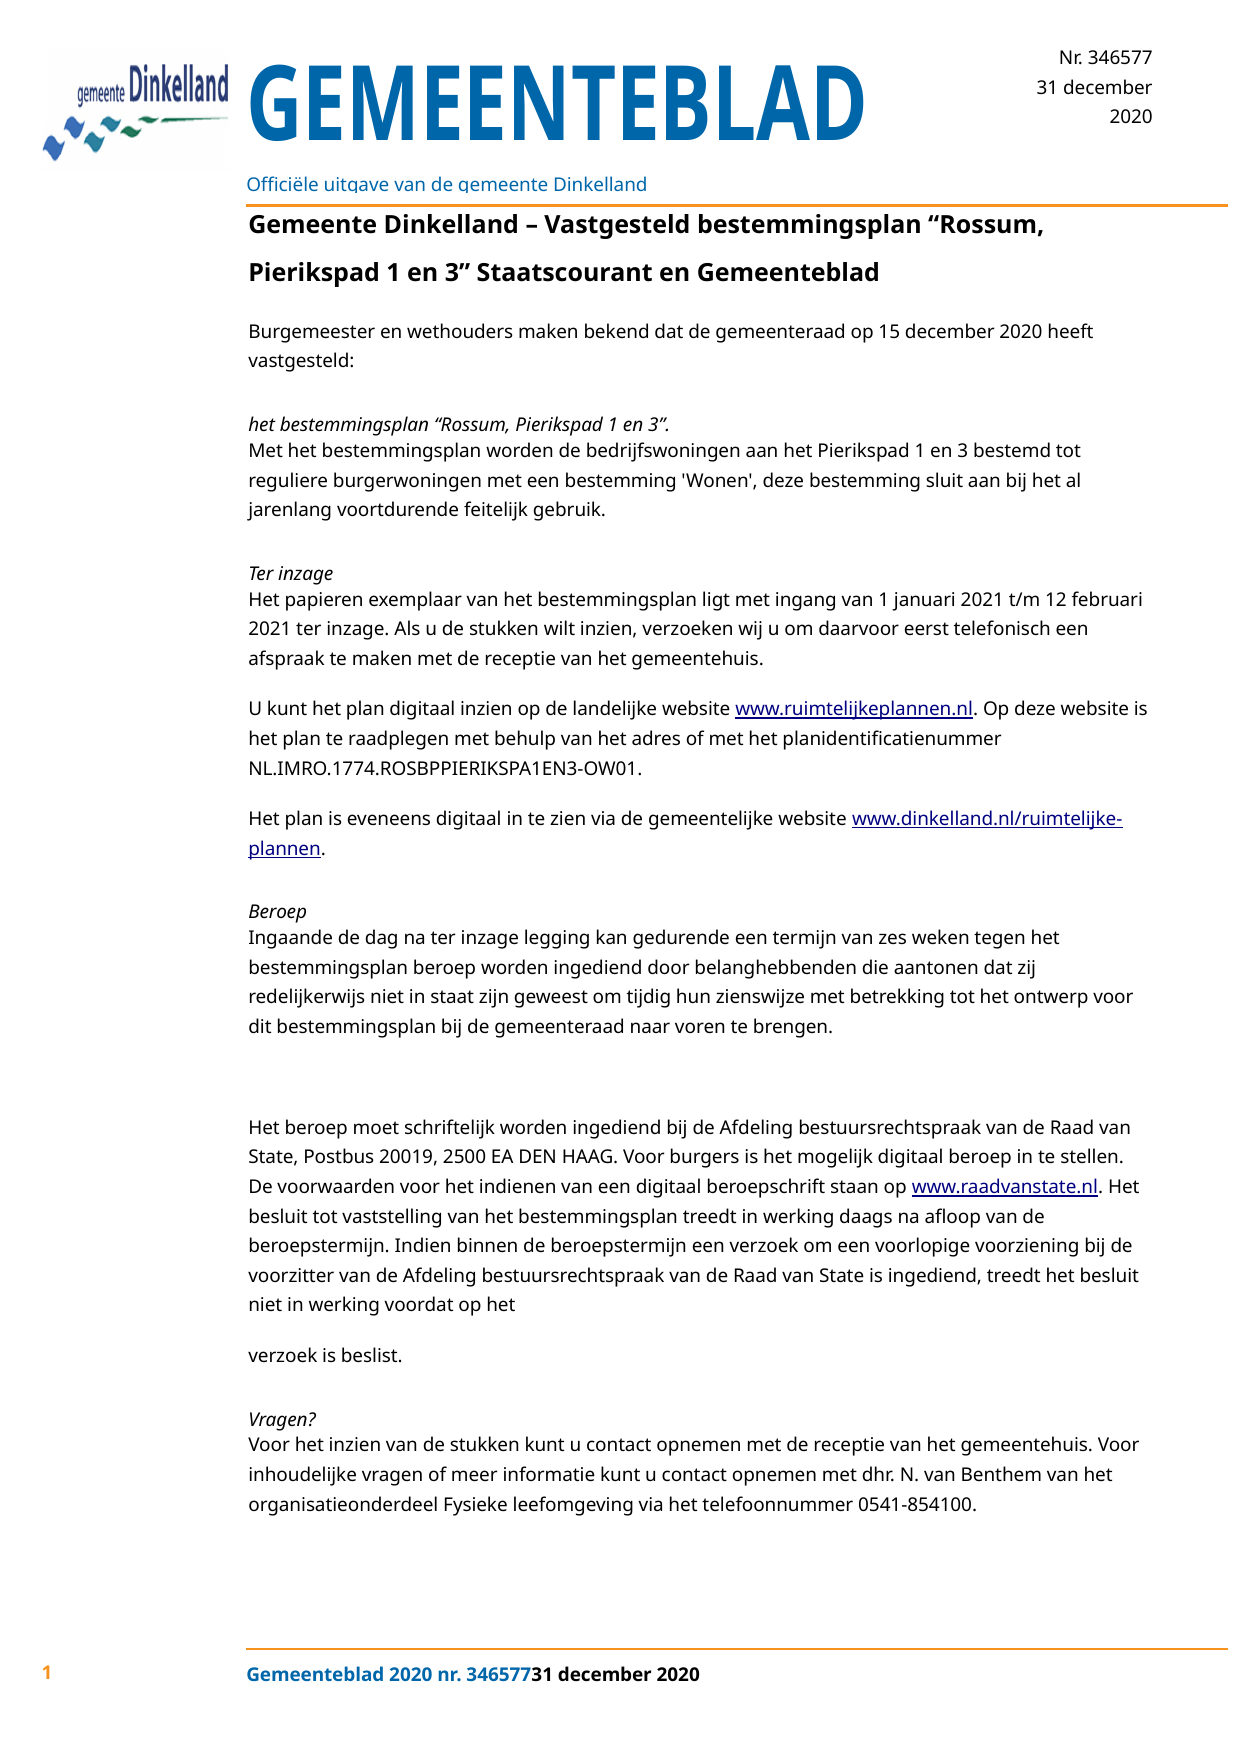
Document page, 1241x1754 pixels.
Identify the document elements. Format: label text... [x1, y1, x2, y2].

text Het plan is eveneens digitaal in te zien via de gemeentelijke website www.dinkelland.nl/ruimtelijke-plannen. [248, 805, 1152, 861]
text Ter inzage [248, 560, 1152, 586]
text Gemeente Dinkelland – Vastgesteld bestemmingsplan “Rossum, Pierikspad 1 en 3” Staatscourant en Gemeenteblad [248, 207, 1152, 288]
text Beroep [248, 899, 1152, 924]
text het bestemmingsplan “Rossum, Pierikspad 1 en 3”. [248, 411, 1152, 437]
text Het papieren exemplaar van het bestemmingsplan ligt met ingang van 1 januari 2021 t/m 12 februari 2021 ter inzage. Als u de stukken wilt inzien, verzoeken wij u om daarvoor eerst telefonisch een afspraak te maken met de receptie van het gemeentehuis. [248, 586, 1152, 671]
text U kunt het plan digitaal inzien op de landelijke website www.ruimtelijkeplannen.nl. Op deze website is het plan te raadplegen met behulp van het adres of met het planidentificatienummer NL.IMRO.1774.ROSBPPIERIKSPA1EN3-OW01. [248, 696, 1152, 781]
picture [41, 47, 231, 172]
text Voor het inzien van de stukken kunt u contact opnemen met de receptie van het gemeentehuis. Voor inhoudelijke vragen of meer informatie kunt u contact opnemen met dhr. N. van Benthem van het organisatieonderdeel Fysieke leefomgeving via het telefoonnummer 0541-854100. [248, 1432, 1152, 1517]
text Burgemeester en wethouders maken bekend dat de gemeenteraad op 15 december 2020 heeft vastgesteld: [248, 318, 1152, 373]
text verzoek is beslist. [248, 1342, 1152, 1368]
text Ingaande de dag na ter inzage legging kan gedurende een termijn van zes weken tegen het bestemmingsplan beroep worden ingediend door belanghebbenden die aantonen dat zij redelijkerwijs niet in staat zijn geweest om tijdig hun zienswijze met betrekking tot het ontwerp voor dit bestemmingsplan bij de gemeenteraad naar voren te brengen. [248, 924, 1152, 1039]
text Het beroep moet schriftelijk worden ingediend bij de Afdeling bestuursrechtspraak van de Raad van State, Postbus 20019, 2500 EA DEN HAAG. Voor burgers is het mogelijk digitaal beroep in te stellen. De voorwaarden voor het indienen van een digitaal beroepschrift staan op www.raadvanstate.nl. Het besluit tot vaststelling van het bestemmingsplan treedt in werking daags na afloop van de beroepstermijn. Indien binnen de beroepstermijn een verzoek om een voorlopige voorziening bij de voorzitter van de Afdeling bestuursrechtspraak van de Raad van State is ingediend, treedt het besluit niet in werking voordat op het [248, 1114, 1152, 1317]
text Met het bestemmingsplan worden de bedrijfswoningen aan het Pierikspad 1 en 3 bestemd tot reguliere burgerwoningen met een bestemming 'Wonen', deze bestemming sluit aan bij het al jarenlang voortdurende feitelijk gebruik. [248, 437, 1152, 522]
text Vragen? [248, 1406, 1152, 1432]
